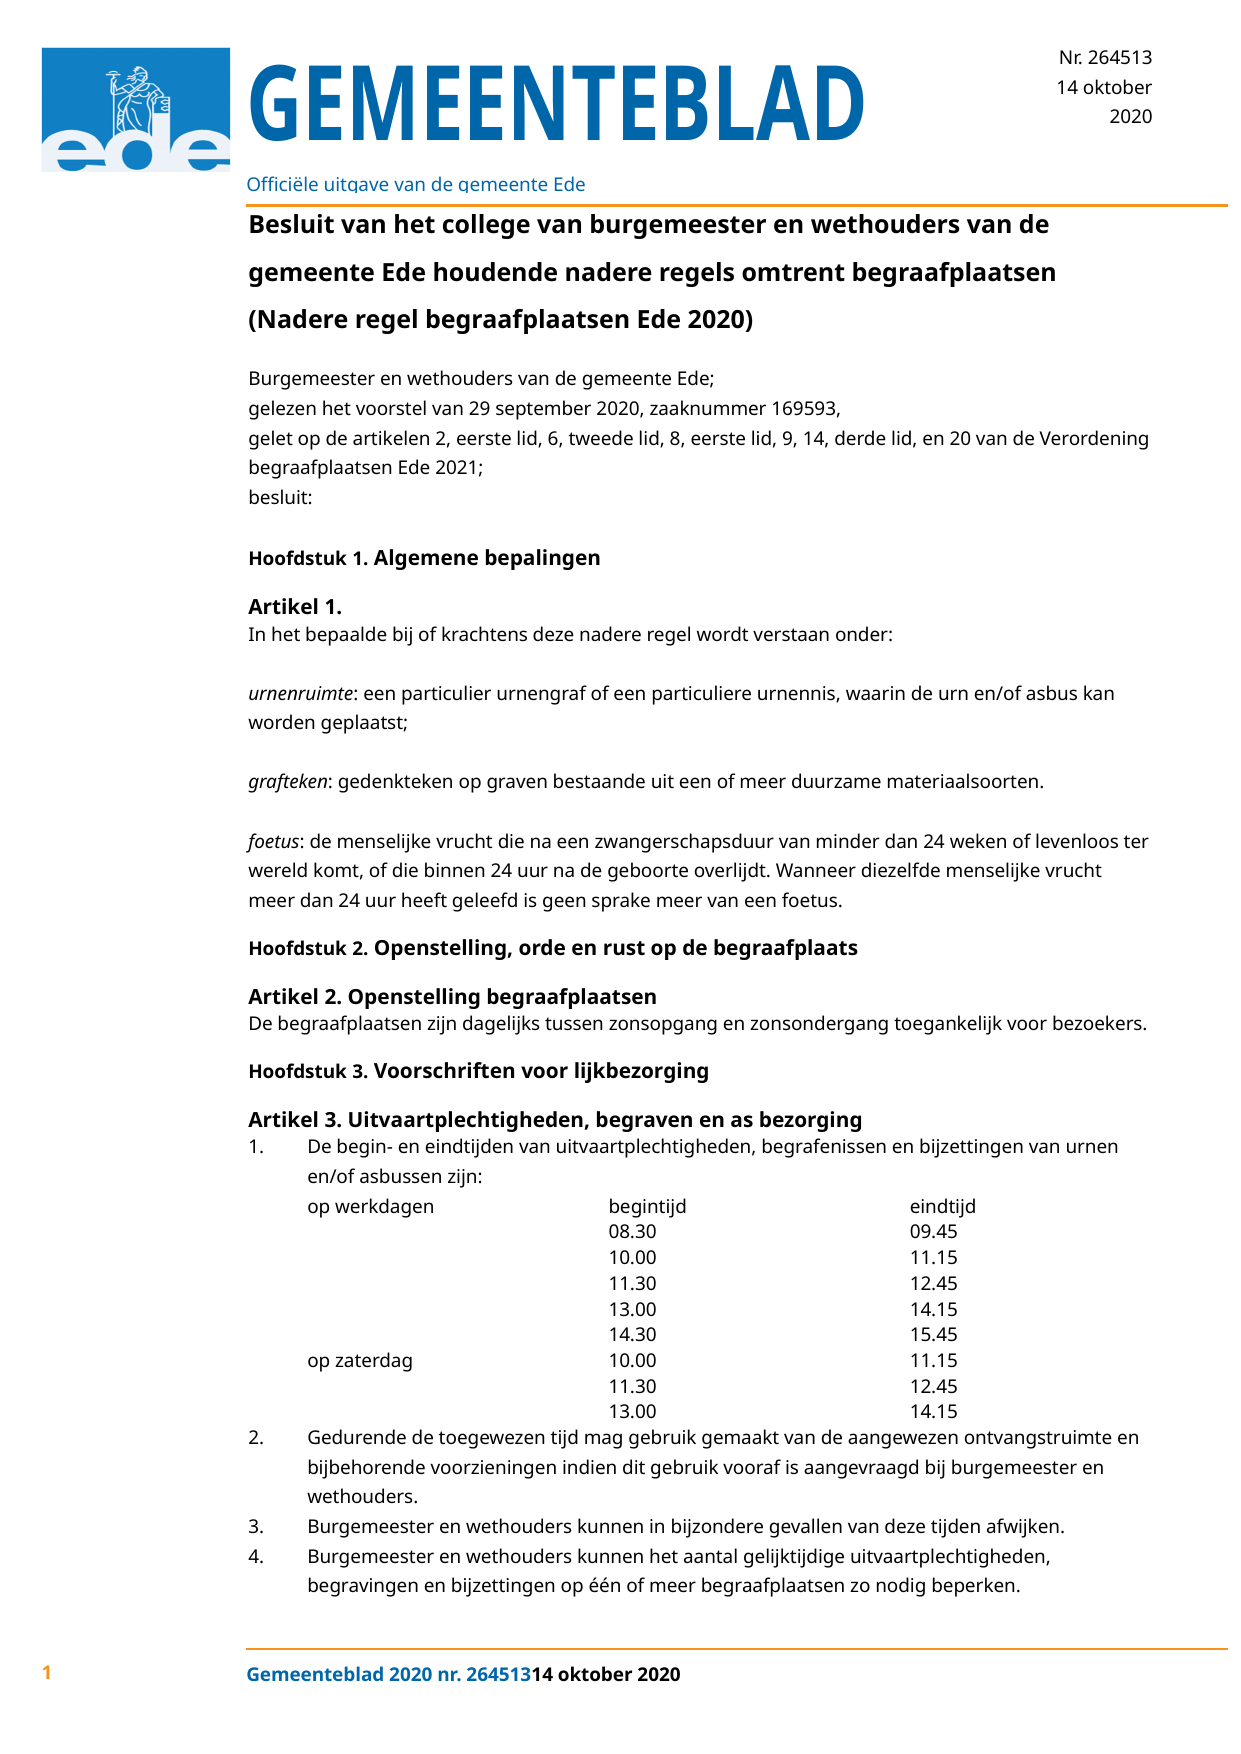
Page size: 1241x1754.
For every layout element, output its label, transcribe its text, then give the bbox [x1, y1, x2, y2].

table_cell 12.45 [910, 1373, 1211, 1399]
table_cell 11.30 [608, 1270, 909, 1296]
table_header eindtijd [910, 1193, 1211, 1219]
text urnenruimte: een particulier urnengraf of een particuliere urnennis, waarin de urn en/of asbus kan worden geplaatst; [248, 680, 1152, 735]
table_cell [307, 1219, 608, 1244]
table_cell 12.45 [910, 1270, 1211, 1296]
table_cell 10.00 [608, 1347, 909, 1373]
text De begraafplaatsen zijn dagelijks tussen zonsopgang en zonsondergang toegankelijk voor bezoekers. [248, 1010, 1152, 1036]
table_cell 13.00 [608, 1296, 909, 1322]
text Artikel 1. [248, 592, 1152, 621]
text foetus: de menselijke vrucht die na een zwangerschapsduur van minder dan 24 weken of levenloos ter wereld komt, of die binnen 24 uur na de geboorte overlijdt. Wanneer diezelfde menselijke vrucht meer dan 24 uur heeft geleefd is geen sprake meer van een foetus. [248, 828, 1152, 913]
text In het bepaalde bij of krachtens deze nadere regel wordt verstaan onder: [248, 621, 1152, 646]
table_cell 11.15 [910, 1244, 1211, 1270]
text gelet op de artikelen 2, eerste lid, 6, tweede lid, 8, eerste lid, 9, 14, derde lid, en 20 van de Verordening begraafplaatsen Ede 2021; [248, 425, 1152, 480]
picture [41, 47, 231, 172]
table_cell 09.45 [910, 1219, 1211, 1244]
table_cell op zaterdag [307, 1347, 608, 1373]
table_cell [307, 1270, 608, 1296]
table_cell 08.30 [608, 1219, 909, 1244]
text Artikel 2. Openstelling begraafplaatsen [248, 982, 1152, 1010]
table_cell [307, 1373, 608, 1399]
table_cell 11.15 [910, 1347, 1211, 1373]
list Gedurende de toegewezen tijd mag gebruik gemaakt van de aangewezen ontvangstruimte en bijbehorende voorzieningen indien dit gebruik vooraf is aangevraagd bij burgemeester en wethouders. [248, 1424, 1152, 1509]
list Burgemeester en wethouders kunnen het aantal gelijktijdige uitvaartplechtigheden, begravingen en bijzettingen op één of meer begraafplaatsen zo nodig beperken. [248, 1543, 1152, 1598]
text gelezen het voorstel van 29 september 2020, zaaknummer 169593, [248, 395, 1152, 421]
table_cell 11.30 [608, 1373, 909, 1399]
list De begin- en eindtijden van uitvaartplechtigheden, begrafenissen en bijzettingen van urnen en/of asbussen zijn: [248, 1134, 1152, 1189]
table_cell 14.15 [910, 1399, 1211, 1424]
text Hoofdstuk 3. Voorschriften voor lijkbezorging [248, 1056, 1152, 1084]
text Artikel 3. Uitvaartplechtigheden, begraven en as bezorging [248, 1105, 1152, 1134]
table_header begintijd [608, 1193, 909, 1219]
text Besluit van het college van burgemeester en wethouders van de gemeente Ede houdende nadere regels omtrent begraafplaatsen (Nadere regel begraafplaatsen Ede 2020) [248, 207, 1152, 336]
table_cell [307, 1322, 608, 1347]
text besluit: [248, 484, 1152, 509]
text grafteken: gedenkteken op graven bestaande uit een of meer duurzame materiaalsoorten. [248, 769, 1152, 794]
list Burgemeester en wethouders kunnen in bijzondere gevallen van deze tijden afwijken. [248, 1513, 1152, 1539]
table_cell 14.15 [910, 1296, 1211, 1322]
table_header op werkdagen [307, 1193, 608, 1219]
table_cell 14.30 [608, 1322, 909, 1347]
table_cell [307, 1296, 608, 1322]
table_cell [307, 1399, 608, 1424]
table_cell 15.45 [910, 1322, 1211, 1347]
text Hoofdstuk 2. Openstelling, orde en rust op de begraafplaats [248, 933, 1152, 961]
table_cell 10.00 [608, 1244, 909, 1270]
text Hoofdstuk 1. Algemene bepalingen [248, 543, 1152, 571]
table_cell 13.00 [608, 1399, 909, 1424]
text Burgemeester en wethouders van de gemeente Ede; [248, 366, 1152, 391]
table_cell [307, 1244, 608, 1270]
